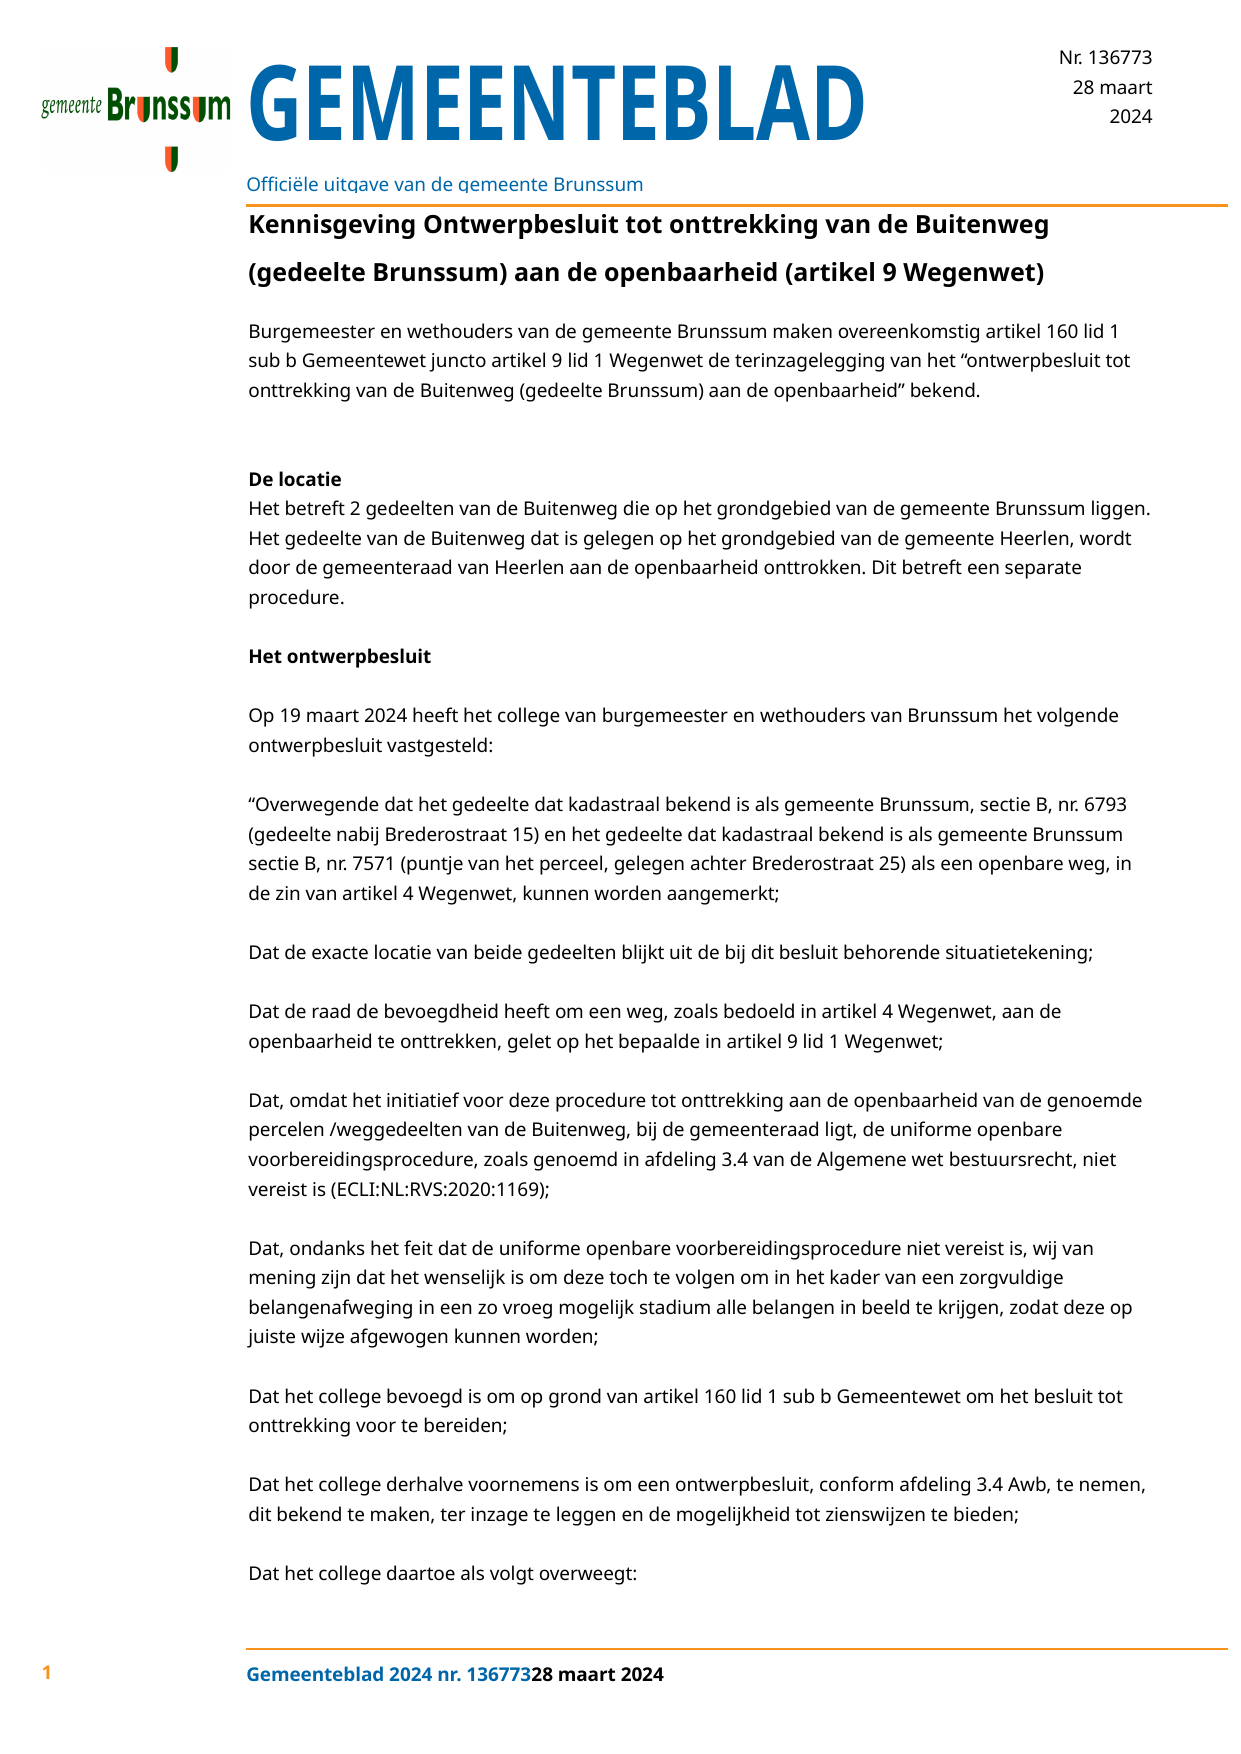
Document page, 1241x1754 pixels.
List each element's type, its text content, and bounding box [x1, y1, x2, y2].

text Dat het college derhalve voornemens is om een ontwerpbesluit, conform afdeling 3.4 Awb, te nemen, dit bekend te maken, ter inzage te leggen en de mogelijkheid tot zienswijzen te bieden; [248, 1472, 1152, 1527]
text Dat het college bevoegd is om op grond van artikel 160 lid 1 sub b Gemeentewet om het besluit tot onttrekking voor te bereiden; [248, 1383, 1152, 1438]
text Het betreft 2 gedeelten van de Buitenweg die op het grondgebied van de gemeente Brunssum liggen. Het gedeelte van de Buitenweg dat is gelegen op het grondgebied van de gemeente Heerlen, wordt door de gemeenteraad van Heerlen aan de openbaarheid onttrokken. Dit betreft een separate procedure. [248, 495, 1152, 610]
text Dat de exacte locatie van beide gedeelten blijkt uit de bij dit besluit behorende situatietekening; [248, 939, 1152, 965]
text Dat het college daartoe als volgt overweegt: [248, 1560, 1152, 1586]
text Kennisgeving Ontwerpbesluit tot onttrekking van de Buitenweg (gedeelte Brunssum) aan de openbaarheid (artikel 9 Wegenwet) [248, 207, 1152, 288]
text Dat, omdat het initiatief voor deze procedure tot onttrekking aan de openbaarheid van de genoemde percelen /weggedeelten van de Buitenweg, bij de gemeenteraad ligt, de uniforme openbare voorbereidingsprocedure, zoals genoemd in afdeling 3.4 van de Algemene wet bestuursrecht, niet vereist is (ECLI:NL:RVS:2020:1169); [248, 1087, 1152, 1202]
text De locatie [248, 466, 1152, 492]
text Dat de raad de bevoegdheid heeft om een weg, zoals bedoeld in artikel 4 Wegenwet, aan de openbaarheid te onttrekken, gelet op het bepaalde in artikel 9 lid 1 Wegenwet; [248, 998, 1152, 1054]
text Burgemeester en wethouders van de gemeente Brunssum maken overeenkomstig artikel 160 lid 1 sub b Gemeentewet juncto artikel 9 lid 1 Wegenwet de terinzagelegging van het “ontwerpbesluit tot onttrekking van de Buitenweg (gedeelte Brunssum) aan de openbaarheid” bekend. [248, 318, 1152, 403]
text Dat, ondanks het feit dat de uniforme openbare voorbereidingsprocedure niet vereist is, wij van mening zijn dat het wenselijk is om deze toch te volgen om in het kader van een zorgvuldige belangenafweging in een zo vroeg mogelijk stadium alle belangen in beeld te krijgen, zodat deze op juiste wijze afgewogen kunnen worden; [248, 1235, 1152, 1349]
text Het ontwerpbesluit [248, 643, 1152, 669]
text “Overwegende dat het gedeelte dat kadastraal bekend is als gemeente Brunssum, sectie B, nr. 6793 (gedeelte nabij Brederostraat 15) en het gedeelte dat kadastraal bekend is als gemeente Brunssum sectie B, nr. 7571 (puntje van het perceel, gelegen achter Brederostraat 25) als een openbare weg, in de zin van artikel 4 Wegenwet, kunnen worden aangemerkt; [248, 791, 1152, 906]
picture [41, 47, 231, 172]
text Op 19 maart 2024 heeft het college van burgemeester en wethouders van Brunssum het volgende ontwerpbesluit vastgesteld: [248, 702, 1152, 758]
